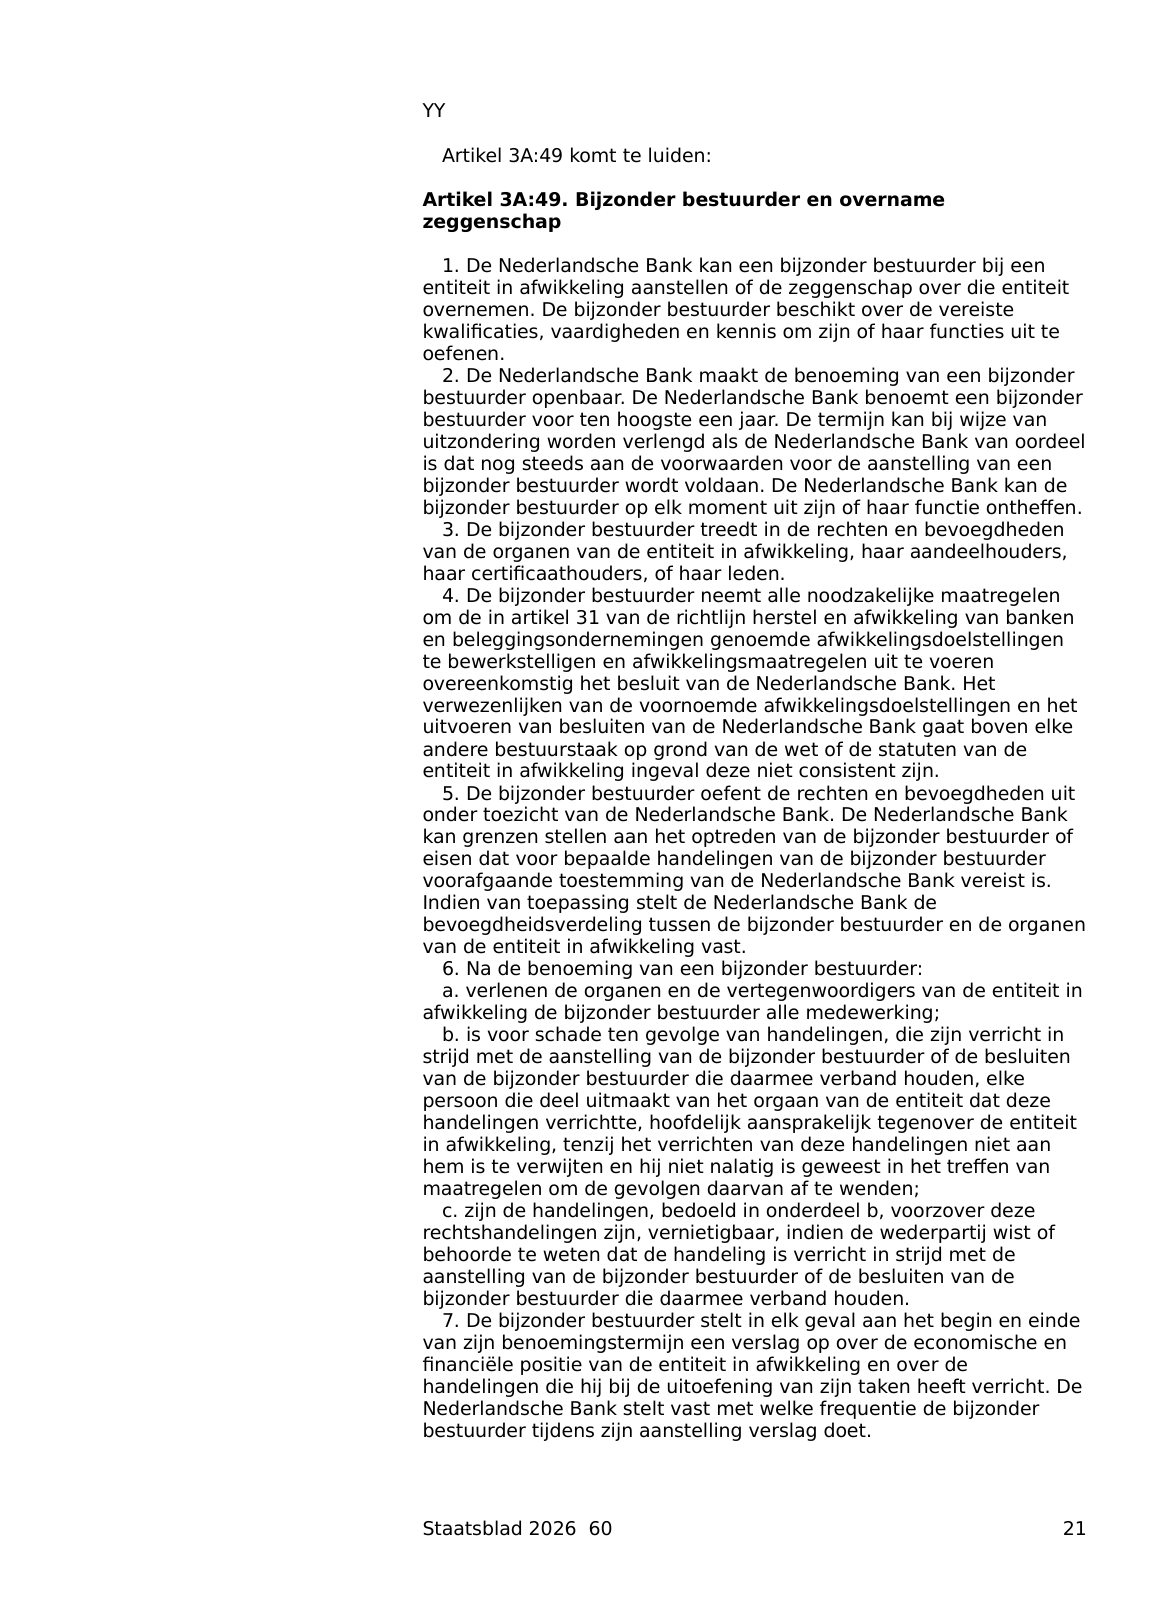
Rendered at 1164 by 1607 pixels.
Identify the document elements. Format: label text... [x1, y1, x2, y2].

subtitle Artikel 3A:49. Bijzonder bestuurder en overname zeggenschap [422, 189, 1087, 233]
text 1. De Nederlandsche Bank kan een bijzonder bestuurder bij een entiteit in afwikkeling aanstellen of de zeggenschap over die entiteit overnemen. De bijzonder bestuurder beschikt over de vereiste kwalificaties, vaardigheden en kennis om zijn of haar functies uit te oefenen. [422, 255, 1087, 365]
text YY [422, 100, 1087, 122]
text 6. Na de benoeming van een bijzonder bestuurder: [422, 958, 1087, 980]
text 5. De bijzonder bestuurder oefent de rechten en bevoegdheden uit onder toezicht van de Nederlandsche Bank. De Nederlandsche Bank kan grenzen stellen aan het optreden van de bijzonder bestuurder of eisen dat voor bepaalde handelingen van de bijzonder bestuurder voorafgaande toestemming van de Nederlandsche Bank vereist is. Indien van toepassing stelt de Nederlandsche Bank de bevoegdheidsverdeling tussen de bijzonder bestuurder en de organen van de entiteit in afwikkeling vast. [422, 782, 1087, 958]
text c. zijn de handelingen, bedoeld in onderdeel b, voorzover deze rechtshandelingen zijn, vernietigbaar, indien de wederpartij wist of behoorde te weten dat de handeling is verricht in strijd met de aanstelling van de bijzonder bestuurder of de besluiten van de bijzonder bestuurder die daarmee verband houden. [422, 1200, 1087, 1310]
text 3. De bijzonder bestuurder treedt in de rechten en bevoegdheden van de organen van de entiteit in afwikkeling, haar aandeelhouders, haar certificaathouders, of haar leden. [422, 519, 1087, 584]
text a. verlenen de organen en de vertegenwoordigers van de entiteit in afwikkeling de bijzonder bestuurder alle medewerking; [422, 980, 1087, 1024]
text Artikel 3A:49 komt te luiden: [422, 144, 1087, 167]
text b. is voor schade ten gevolge van handelingen, die zijn verricht in strijd met de aanstelling van de bijzonder bestuurder of de besluiten van de bijzonder bestuurder die daarmee verband houden, elke persoon die deel uitmaakt van het orgaan van de entiteit dat deze handelingen verrichtte, hoofdelijk aansprakelijk tegenover de entiteit in afwikkeling, tenzij het verrichten van deze handelingen niet aan hem is te verwijten en hij niet nalatig is geweest in het treffen van maatregelen om de gevolgen daarvan af te wenden; [422, 1024, 1087, 1200]
text 2. De Nederlandsche Bank maakt de benoeming van een bijzonder bestuurder openbaar. De Nederlandsche Bank benoemt een bijzonder bestuurder voor ten hoogste een jaar. De termijn kan bij wijze van uitzondering worden verlengd als de Nederlandsche Bank van oordeel is dat nog steeds aan de voorwaarden voor de aanstelling van een bijzonder bestuurder wordt voldaan. De Nederlandsche Bank kan de bijzonder bestuurder op elk moment uit zijn of haar functie ontheffen. [422, 365, 1087, 519]
text 4. De bijzonder bestuurder neemt alle noodzakelijke maatregelen om de in artikel 31 van de richtlijn herstel en afwikkeling van banken en beleggingsondernemingen genoemde afwikkelingsdoelstellingen te bewerkstelligen en afwikkelingsmaatregelen uit te voeren overeenkomstig het besluit van de Nederlandsche Bank. Het verwezenlijken van de voornoemde afwikkelingsdoelstellingen en het uitvoeren van besluiten van de Nederlandsche Bank gaat boven elke andere bestuurstaak op grond van de wet of de statuten van de entiteit in afwikkeling ingeval deze niet consistent zijn. [422, 584, 1087, 782]
text 7. De bijzonder bestuurder stelt in elk geval aan het begin en einde van zijn benoemingstermijn een verslag op over de economische en financiële positie van de entiteit in afwikkeling en over de handelingen die hij bij de uitoefening van zijn taken heeft verricht. De Nederlandsche Bank stelt vast met welke frequentie de bijzonder bestuurder tijdens zijn aanstelling verslag doet. [422, 1310, 1087, 1442]
